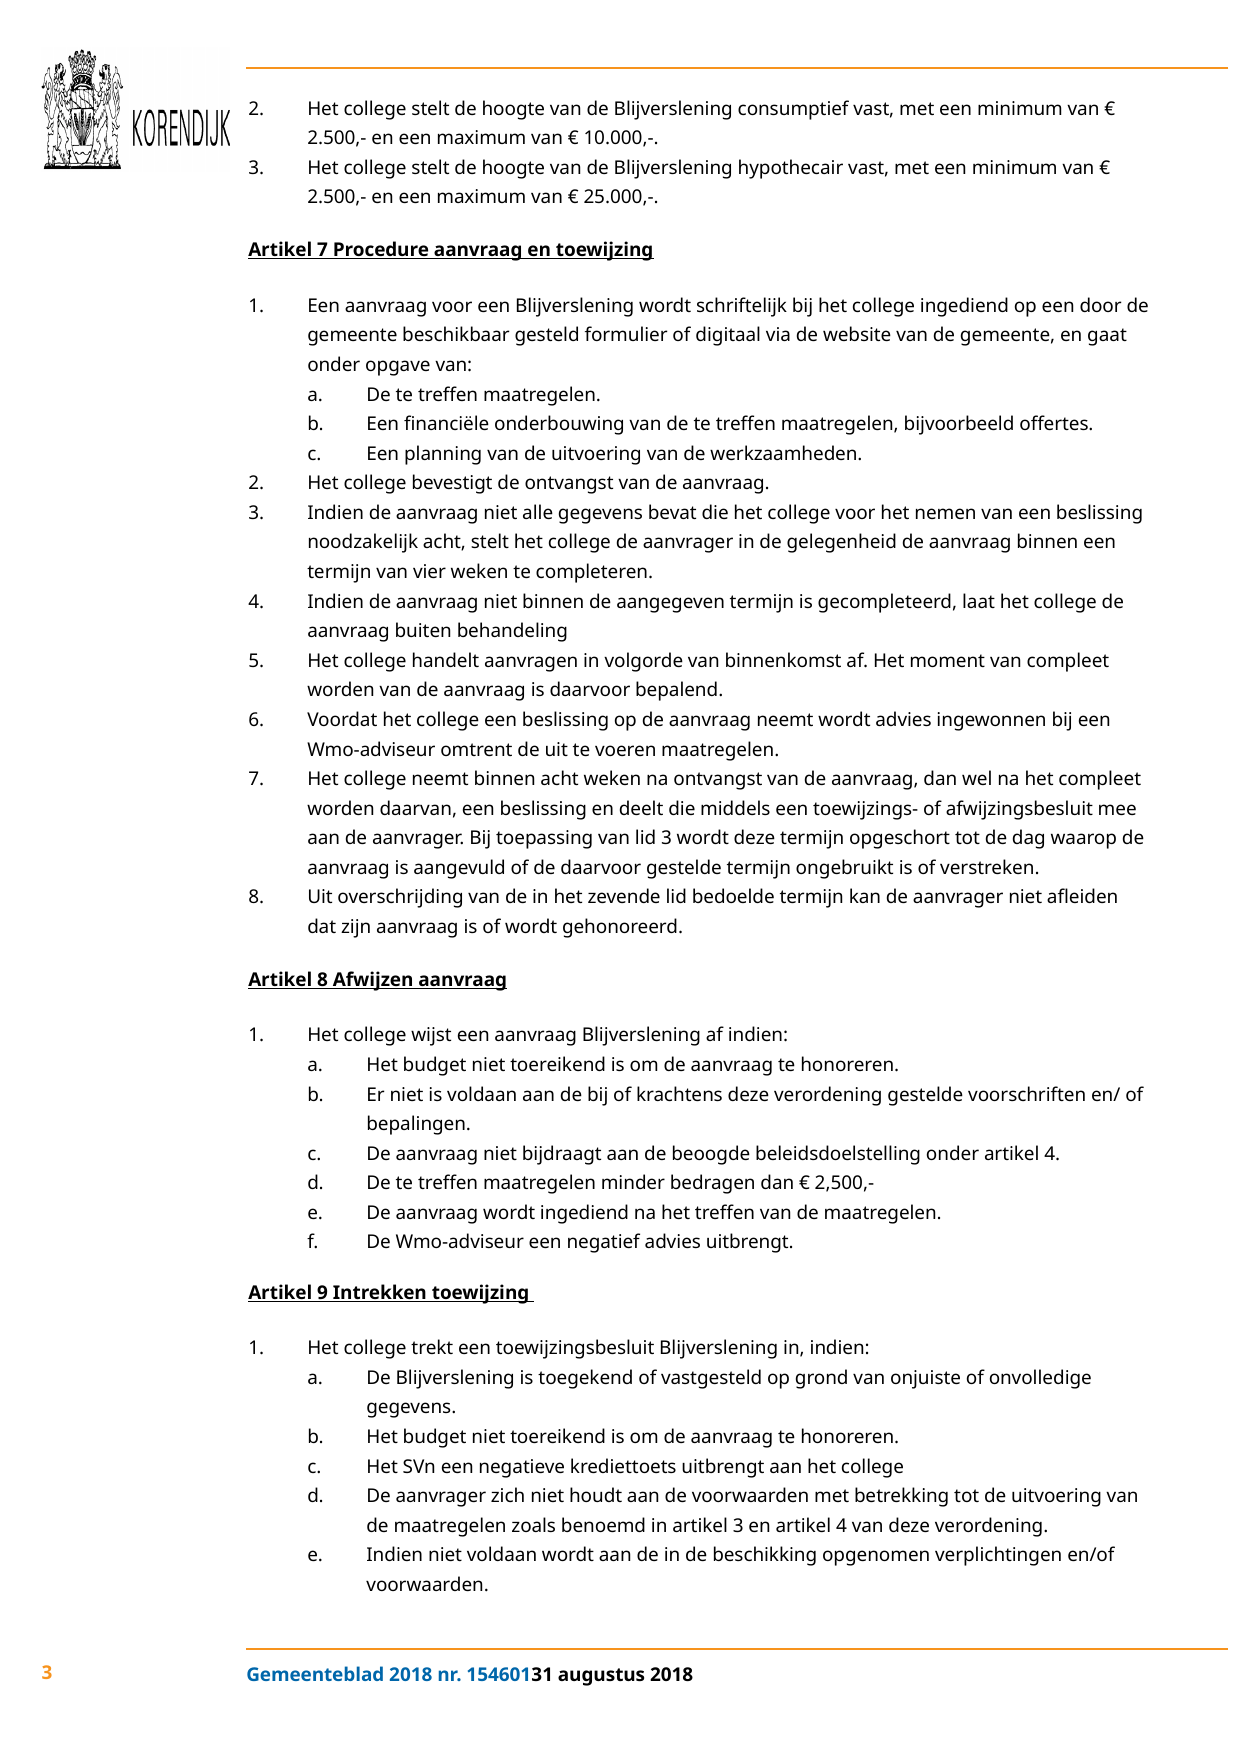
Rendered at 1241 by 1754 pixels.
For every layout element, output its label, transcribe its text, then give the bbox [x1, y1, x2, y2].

text Artikel 9 Intrekken toewijzing [248, 1279, 1152, 1305]
list Het budget niet toereikend is om de aanvraag te honoreren. [307, 1423, 1152, 1449]
list De aanvraag wordt ingediend na het treffen van de maatregelen. [307, 1199, 1152, 1225]
text Artikel 8 Afwijzen aanvraag [248, 964, 1152, 992]
list Een planning van de uitvoering van de werkzaamheden. [307, 440, 1152, 466]
list Uit overschrijding van de in het zevende lid bedoelde termijn kan de aanvrager niet afleiden dat zijn aanvraag is of wordt gehonoreerd. [248, 884, 1152, 939]
list De aanvrager zich niet houdt aan de voorwaarden met betrekking tot de uitvoering van de maatregelen zoals benoemd in artikel 3 en artikel 4 van deze verordening. [307, 1482, 1152, 1538]
list Het college wijst een aanvraag Blijverslening af indien: [248, 1022, 1152, 1047]
list Het college neemt binnen acht weken na ontvangst van de aanvraag, dan wel na het compleet worden daarvan, een beslissing en deelt die middels een toewijzings- of afwijzingsbesluit mee aan de aanvrager. Bij toepassing van lid 3 wordt deze termijn opgeschort tot de dag waarop de aanvraag is aangevuld of de daarvoor gestelde termijn ongebruikt is of verstreken. [248, 765, 1152, 880]
list Indien de aanvraag niet binnen de aangegeven termijn is gecompleteerd, laat het college de aanvraag buiten behandeling [248, 588, 1152, 643]
list De te treffen maatregelen. [307, 381, 1152, 406]
list De te treffen maatregelen minder bedragen dan € 2,500,- [307, 1169, 1152, 1195]
list Er niet is voldaan aan de bij of krachtens deze verordening gestelde voorschriften en/ of bepalingen. [307, 1081, 1152, 1136]
list Het college stelt de hoogte van de Blijverslening consumptief vast, met een minimum van € 2.500,- en een maximum van € 10.000,-. [248, 95, 1152, 150]
list Een financiële onderbouwing van de te treffen maatregelen, bijvoorbeeld offertes. [307, 410, 1152, 436]
list Voordat het college een beslissing op de aanvraag neemt wordt advies ingewonnen bij een Wmo-adviseur omtrent de uit te voeren maatregelen. [248, 706, 1152, 761]
list Indien de aanvraag niet alle gegevens bevat die het college voor het nemen van een beslissing noodzakelijk acht, stelt het college de aanvrager in de gelegenheid de aanvraag binnen een termijn van vier weken te completeren. [248, 499, 1152, 584]
list Het budget niet toereikend is om de aanvraag te honoreren. [307, 1051, 1152, 1077]
list De Blijverslening is toegekend of vastgesteld op grond van onjuiste of onvolledige gegevens. [307, 1364, 1152, 1419]
list Het college trekt een toewijzingsbesluit Blijverslening in, indien: [248, 1334, 1152, 1360]
list Het SVn een negatieve krediettoets uitbrengt aan het college [307, 1453, 1152, 1478]
list Het college bevestigt de ontvangst van de aanvraag. [248, 469, 1152, 495]
list De aanvraag niet bijdraagt aan de beoogde beleidsdoelstelling onder artikel 4. [307, 1140, 1152, 1166]
list Indien niet voldaan wordt aan de in de beschikking opgenomen verplichtingen en/of voorwaarden. [307, 1542, 1152, 1597]
list Het college handelt aanvragen in volgorde van binnenkomst af. Het moment van compleet worden van de aanvraag is daarvoor bepalend. [248, 647, 1152, 702]
list Het college stelt de hoogte van de Blijverslening hypothecair vast, met een minimum van € 2.500,- en een maximum van € 25.000,-. [248, 154, 1152, 209]
list Een aanvraag voor een Blijverslening wordt schriftelijk bij het college ingediend op een door de gemeente beschikbaar gesteld formulier of digitaal via de website van de gemeente, en gaat onder opgave van: [248, 292, 1152, 377]
list De Wmo-adviseur een negatief advies uitbrengt. [307, 1229, 1152, 1254]
picture [41, 47, 231, 172]
text Artikel 7 Procedure aanvraag en toewijzing [248, 234, 1152, 262]
